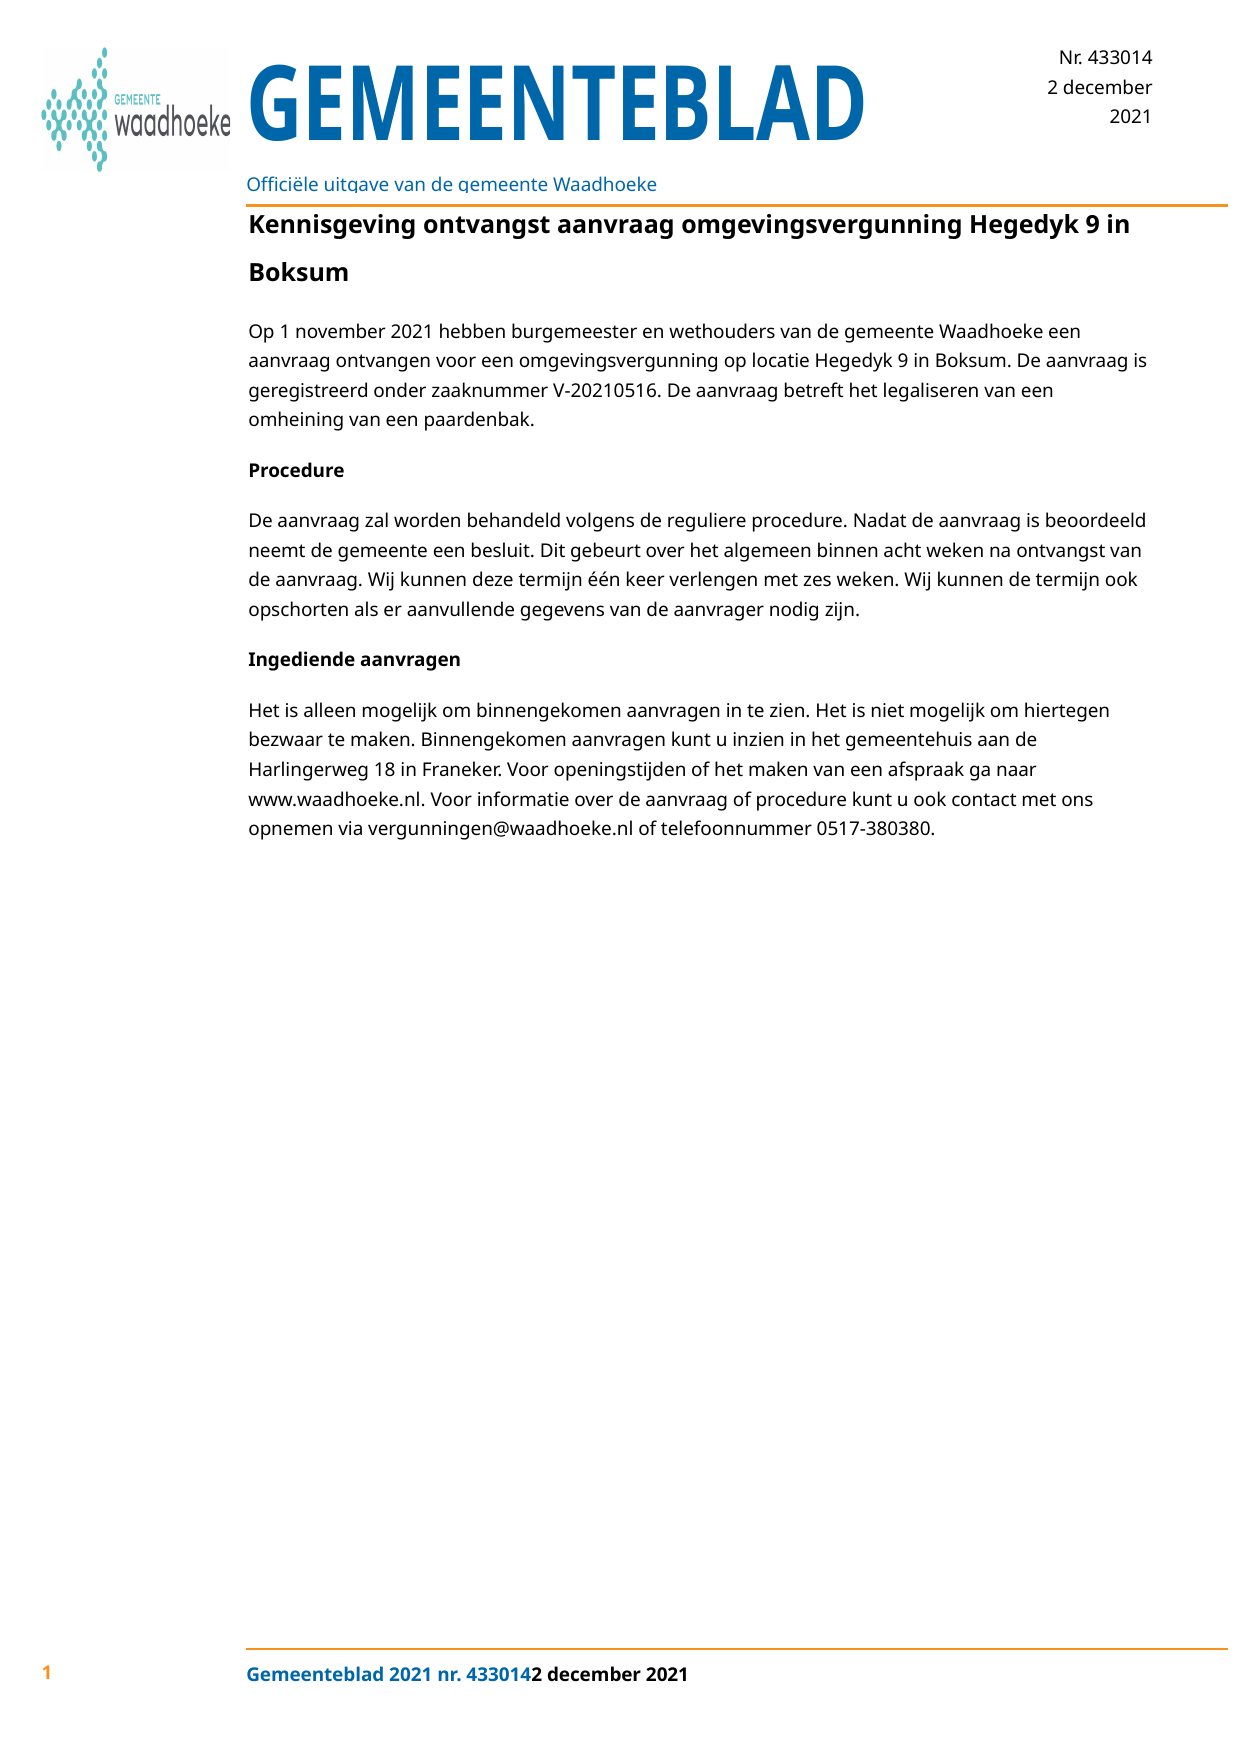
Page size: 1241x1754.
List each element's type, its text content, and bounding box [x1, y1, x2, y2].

text Het is alleen mogelijk om binnengekomen aanvragen in te zien. Het is niet mogelijk om hiertegen bezwaar te maken. Binnengekomen aanvragen kunt u inzien in het gemeentehuis aan de Harlingerweg 18 in Franeker. Voor openingstijden of het maken van een afspraak ga naar www.waadhoeke.nl. Voor informatie over de aanvraag of procedure kunt u ook contact met ons opnemen via vergunningen@waadhoeke.nl of telefoonnummer 0517-380380. [248, 697, 1152, 841]
text Kennisgeving ontvangst aanvraag omgevingsvergunning Hegedyk 9 in Boksum [248, 207, 1152, 288]
text Ingediende aanvragen [248, 647, 1152, 672]
picture [41, 47, 231, 172]
text Op 1 november 2021 hebben burgemeester en wethouders van de gemeente Waadhoeke een aanvraag ontvangen voor een omgevingsvergunning op locatie Hegedyk 9 in Boksum. De aanvraag is geregistreerd onder zaaknummer V-20210516. De aanvraag betreft het legaliseren van een omheining van een paardenbak. [248, 318, 1152, 432]
text De aanvraag zal worden behandeld volgens de reguliere procedure. Nadat de aanvraag is beoordeeld neemt de gemeente een besluit. Dit gebeurt over het algemeen binnen acht weken na ontvangst van de aanvraag. Wij kunnen deze termijn één keer verlengen met zes weken. Wij kunnen de termijn ook opschorten als er aanvullende gegevens van de aanvrager nodig zijn. [248, 507, 1152, 622]
text Procedure [248, 457, 1152, 483]
